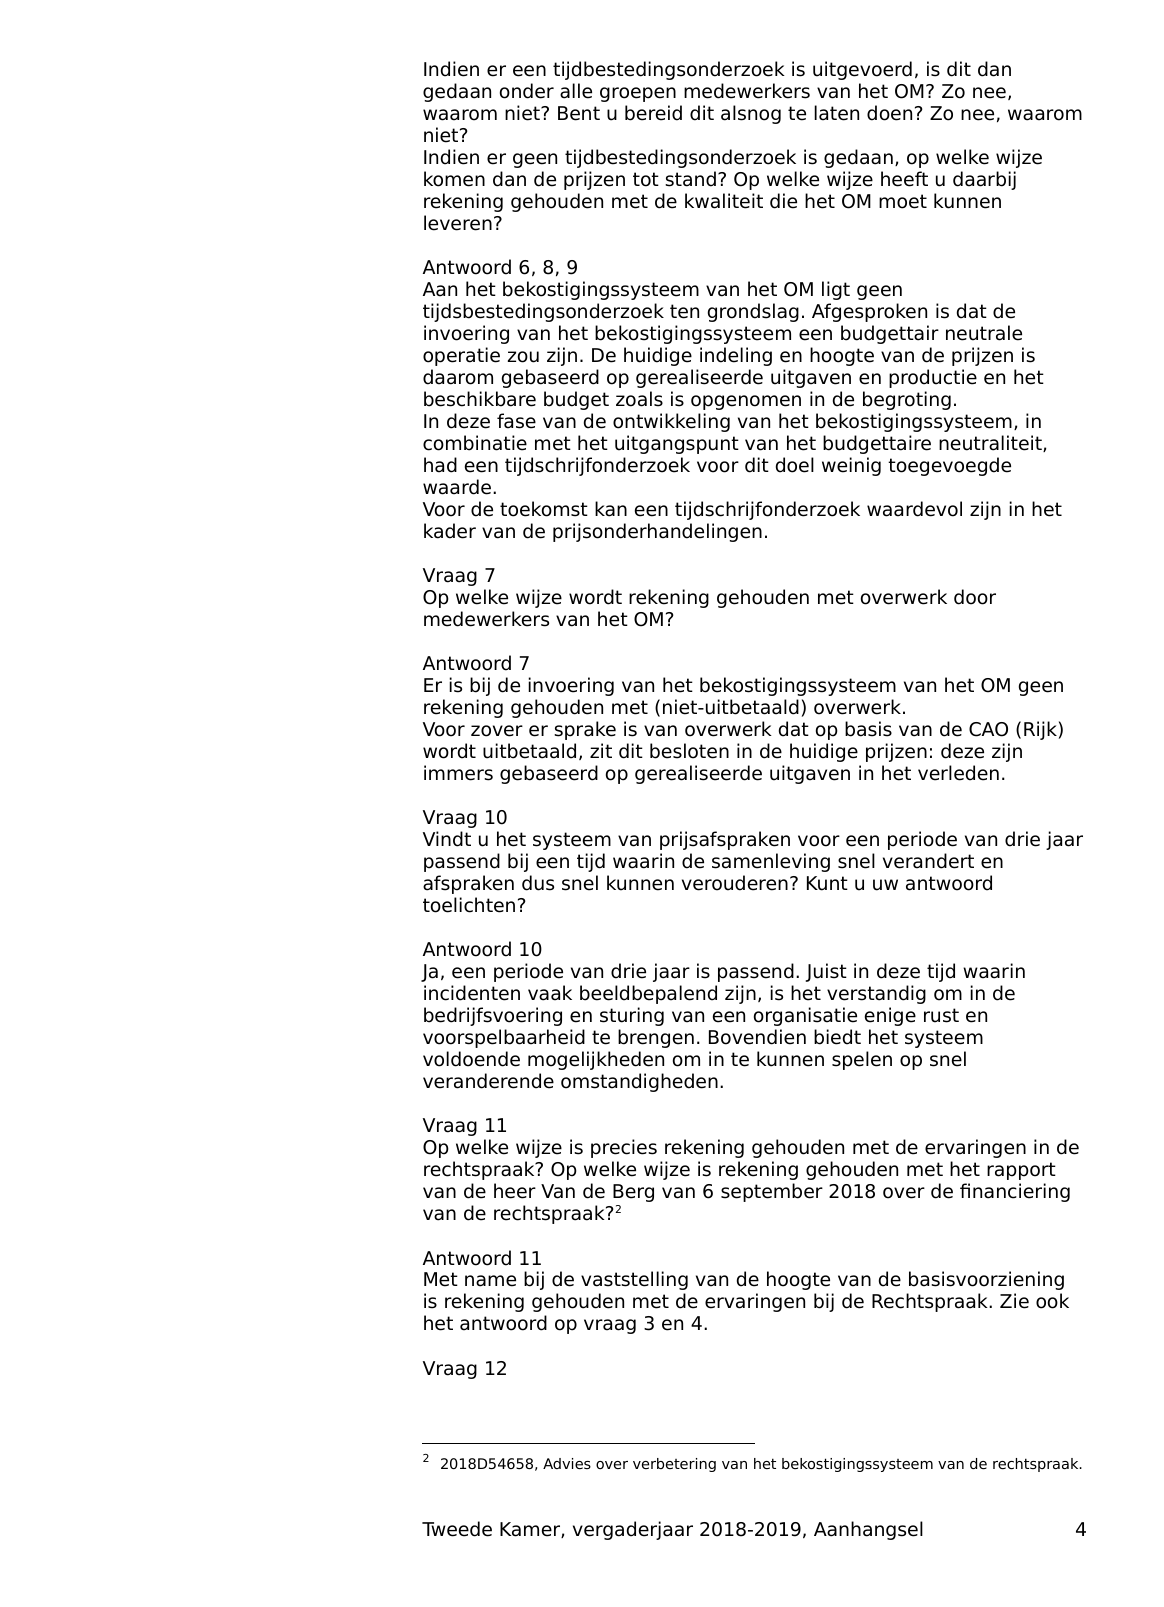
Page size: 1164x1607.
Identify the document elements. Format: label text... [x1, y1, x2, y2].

text Vraag 10 [422, 807, 1087, 829]
text Indien er geen tijdbestedingsonderzoek is gedaan, op welke wijze komen dan de prijzen tot stand? Op welke wijze heeft u daarbij rekening gehouden met de kwaliteit die het OM moet kunnen leveren? [422, 147, 1087, 235]
text 2018D54658, Advies over verbetering van het bekostigingssysteem van de rechtspraak. [422, 1452, 1087, 1474]
text Op welke wijze wordt rekening gehouden met overwerk door medewerkers van het OM? [422, 587, 1087, 631]
text Antwoord 6, 8, 9 [422, 257, 1087, 279]
text Voor de toekomst kan een tijdschrijfonderzoek waardevol zijn in het kader van de prijsonderhandelingen. [422, 499, 1087, 543]
text Vindt u het systeem van prijsafspraken voor een periode van drie jaar passend bij een tijd waarin de samenleving snel verandert en afspraken dus snel kunnen verouderen? Kunt u uw antwoord toelichten? [422, 829, 1087, 917]
text In deze fase van de ontwikkeling van het bekostigingssysteem, in combinatie met het uitgangspunt van het budgettaire neutraliteit, had een tijdschrijfonderzoek voor dit doel weinig toegevoegde waarde. [422, 411, 1087, 499]
text Op welke wijze is precies rekening gehouden met de ervaringen in de rechtspraak? Op welke wijze is rekening gehouden met het rapport van de heer Van de Berg van 6 september 2018 over de financiering van de rechtspraak? [422, 1137, 1087, 1225]
text Er is bij de invoering van het bekostigingssysteem van het OM geen rekening gehouden met (niet-uitbetaald) overwerk. [422, 675, 1087, 719]
text Vraag 7 [422, 565, 1087, 587]
text Met name bij de vaststelling van de hoogte van de basisvoorziening is rekening gehouden met de ervaringen bij de Rechtspraak. Zie ook het antwoord op vraag 3 en 4. [422, 1269, 1087, 1335]
text Antwoord 11 [422, 1247, 1087, 1269]
text Voor zover er sprake is van overwerk dat op basis van de CAO (Rijk) wordt uitbetaald, zit dit besloten in de huidige prijzen: deze zijn immers gebaseerd op gerealiseerde uitgaven in het verleden. [422, 719, 1087, 785]
text Vraag 11 [422, 1115, 1087, 1137]
text Indien er een tijdbestedingsonderzoek is uitgevoerd, is dit dan gedaan onder alle groepen medewerkers van het OM? Zo nee, waarom niet? Bent u bereid dit alsnog te laten doen? Zo nee, waarom niet? [422, 59, 1087, 147]
text Ja, een periode van drie jaar is passend. Juist in deze tijd waarin incidenten vaak beeldbepalend zijn, is het verstandig om in de bedrijfsvoering en sturing van een organisatie enige rust en voorspelbaarheid te brengen. Bovendien biedt het systeem voldoende mogelijkheden om in te kunnen spelen op snel veranderende omstandigheden. [422, 961, 1087, 1093]
text Vraag 12 [422, 1357, 1087, 1379]
text Antwoord 7 [422, 653, 1087, 675]
text Antwoord 10 [422, 939, 1087, 961]
text Aan het bekostigingssysteem van het OM ligt geen tijdsbestedingsonderzoek ten grondslag. Afgesproken is dat de invoering van het bekostigingssysteem een budgettair neutrale operatie zou zijn. De huidige indeling en hoogte van de prijzen is daarom gebaseerd op gerealiseerde uitgaven en productie en het beschikbare budget zoals is opgenomen in de begroting. [422, 279, 1087, 411]
